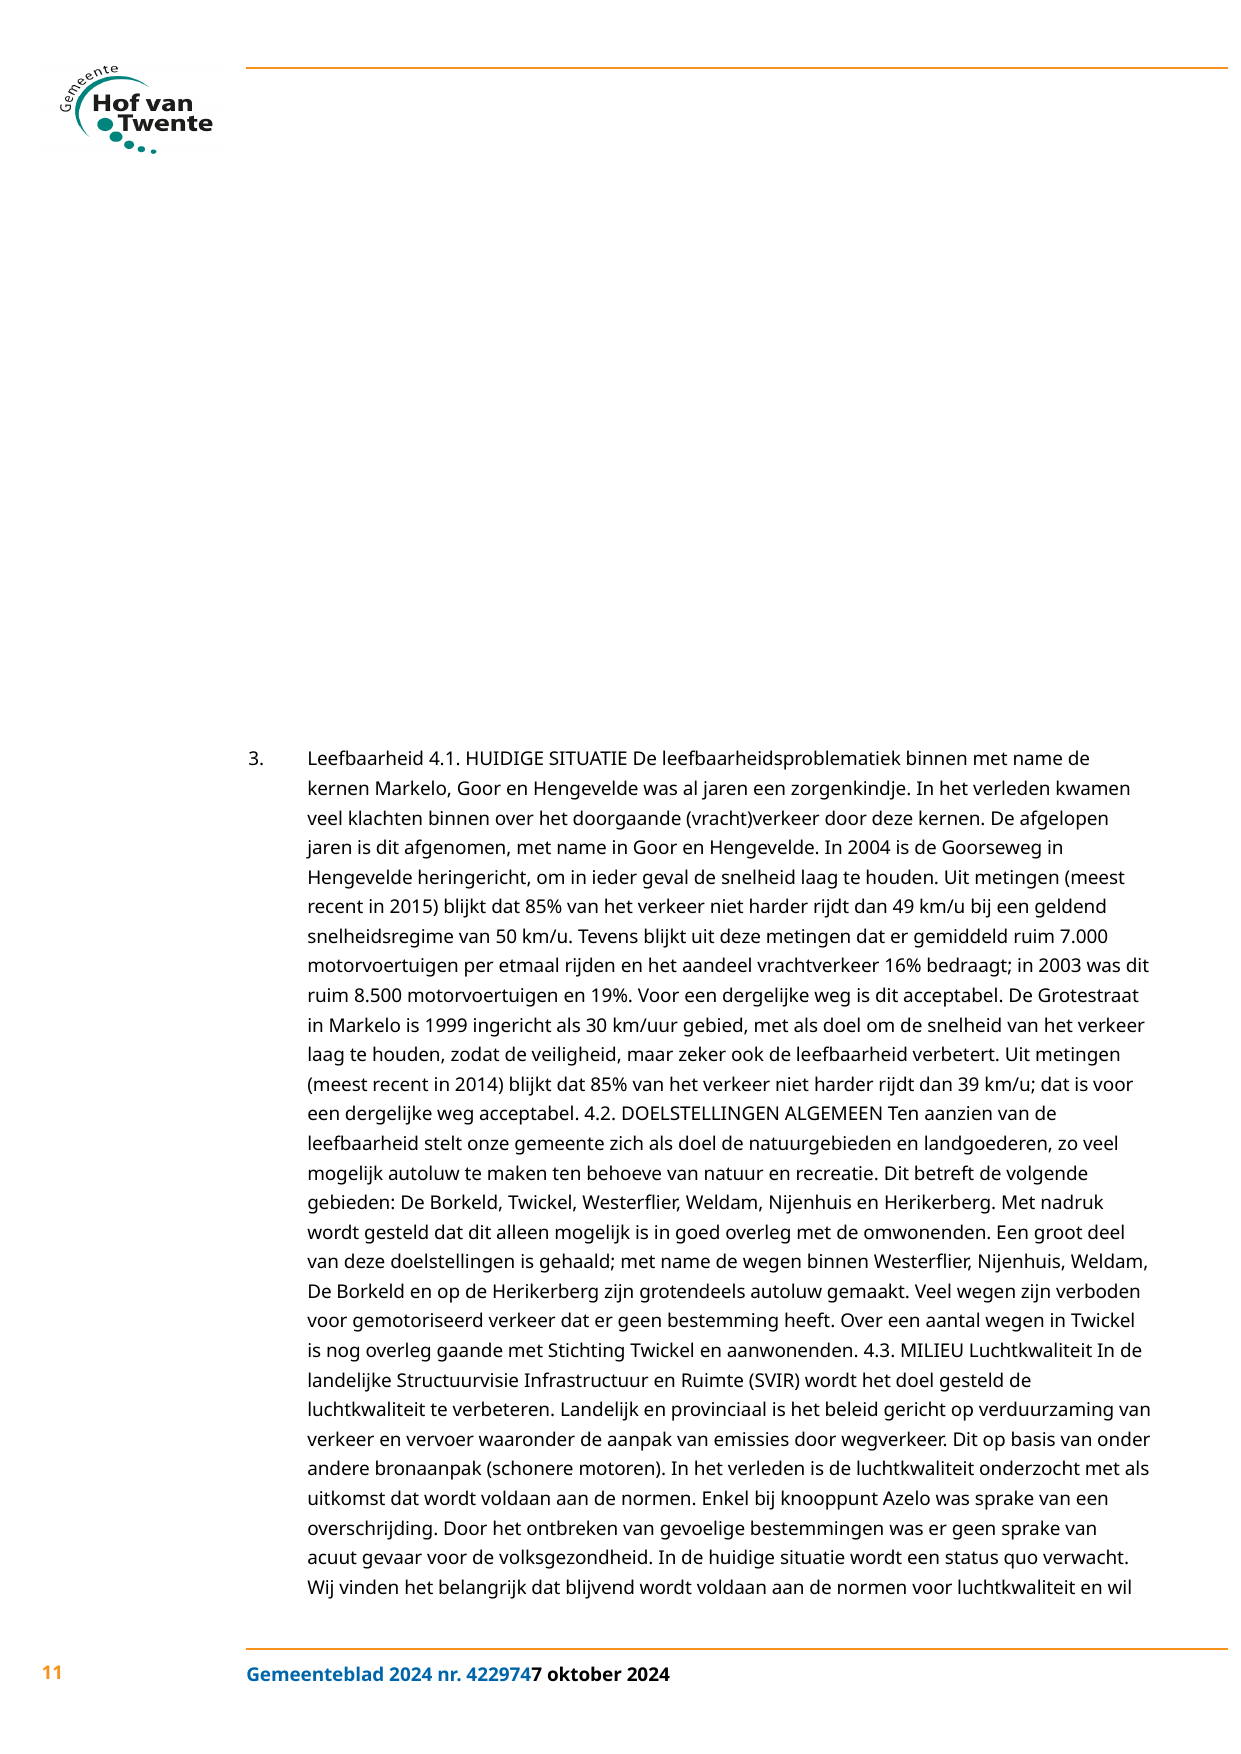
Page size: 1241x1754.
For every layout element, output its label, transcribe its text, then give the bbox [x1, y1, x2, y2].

list Leefbaarheid 4.1. HUIDIGE SITUATIE De leefbaarheidsproblematiek binnen met name de kernen Markelo, Goor en Hengevelde was al jaren een zorgenkindje. In het verleden kwamen veel klachten binnen over het doorgaande (vracht)verkeer door deze kernen. De afgelopen jaren is dit afgenomen, met name in Goor en Hengevelde. In 2004 is de Goorseweg in Hengevelde heringericht, om in ieder geval de snelheid laag te houden. Uit metingen (meest recent in 2015) blijkt dat 85% van het verkeer niet harder rijdt dan 49 km/u bij een geldend snelheidsregime van 50 km/u. Tevens blijkt uit deze metingen dat er gemiddeld ruim 7.000 motorvoertuigen per etmaal rijden en het aandeel vrachtverkeer 16% bedraagt; in 2003 was dit ruim 8.500 motorvoertuigen en 19%. Voor een dergelijke weg is dit acceptabel. De Grotestraat in Markelo is 1999 ingericht als 30 km/uur gebied, met als doel om de snelheid van het verkeer laag te houden, zodat de veiligheid, maar zeker ook de leefbaarheid verbetert. Uit metingen (meest recent in 2014) blijkt dat 85% van het verkeer niet harder rijdt dan 39 km/u; dat is voor een dergelijke weg acceptabel. 4.2. DOELSTELLINGEN ALGEMEEN Ten aanzien van de leefbaarheid stelt onze gemeente zich als doel de natuurgebieden en landgoederen, zo veel mogelijk autoluw te maken ten behoeve van natuur en recreatie. Dit betreft de volgende gebieden: De Borkeld, Twickel, Westerflier, Weldam, Nijenhuis en Herikerberg. Met nadruk wordt gesteld dat dit alleen mogelijk is in goed overleg met de omwonenden. Een groot deel van deze doelstellingen is gehaald; met name de wegen binnen Westerflier, Nijenhuis, Weldam, De Borkeld en op de Herikerberg zijn grotendeels autoluw gemaakt. Veel wegen zijn verboden voor gemotoriseerd verkeer dat er geen bestemming heeft. Over een aantal wegen in Twickel is nog overleg gaande met Stichting Twickel en aanwonenden. 4.3. MILIEU Luchtkwaliteit In de landelijke Structuurvisie Infrastructuur en Ruimte (SVIR) wordt het doel gesteld de luchtkwaliteit te verbeteren. Landelijk en provinciaal is het beleid gericht op verduurzaming van verkeer en vervoer waaronder de aanpak van emissies door wegverkeer. Dit op basis van onder andere bronaanpak (schonere motoren). In het verleden is de luchtkwaliteit onderzocht met als uitkomst dat wordt voldaan aan de normen. Enkel bij knooppunt Azelo was sprake van een overschrijding. Door het ontbreken van gevoelige bestemmingen was er geen sprake van acuut gevaar voor de volksgezondheid. In de huidige situatie wordt een status quo verwacht. Wij vinden het belangrijk dat blijvend wordt voldaan aan de normen voor luchtkwaliteit en wil [248, 746, 1152, 1600]
picture [41, 47, 231, 172]
